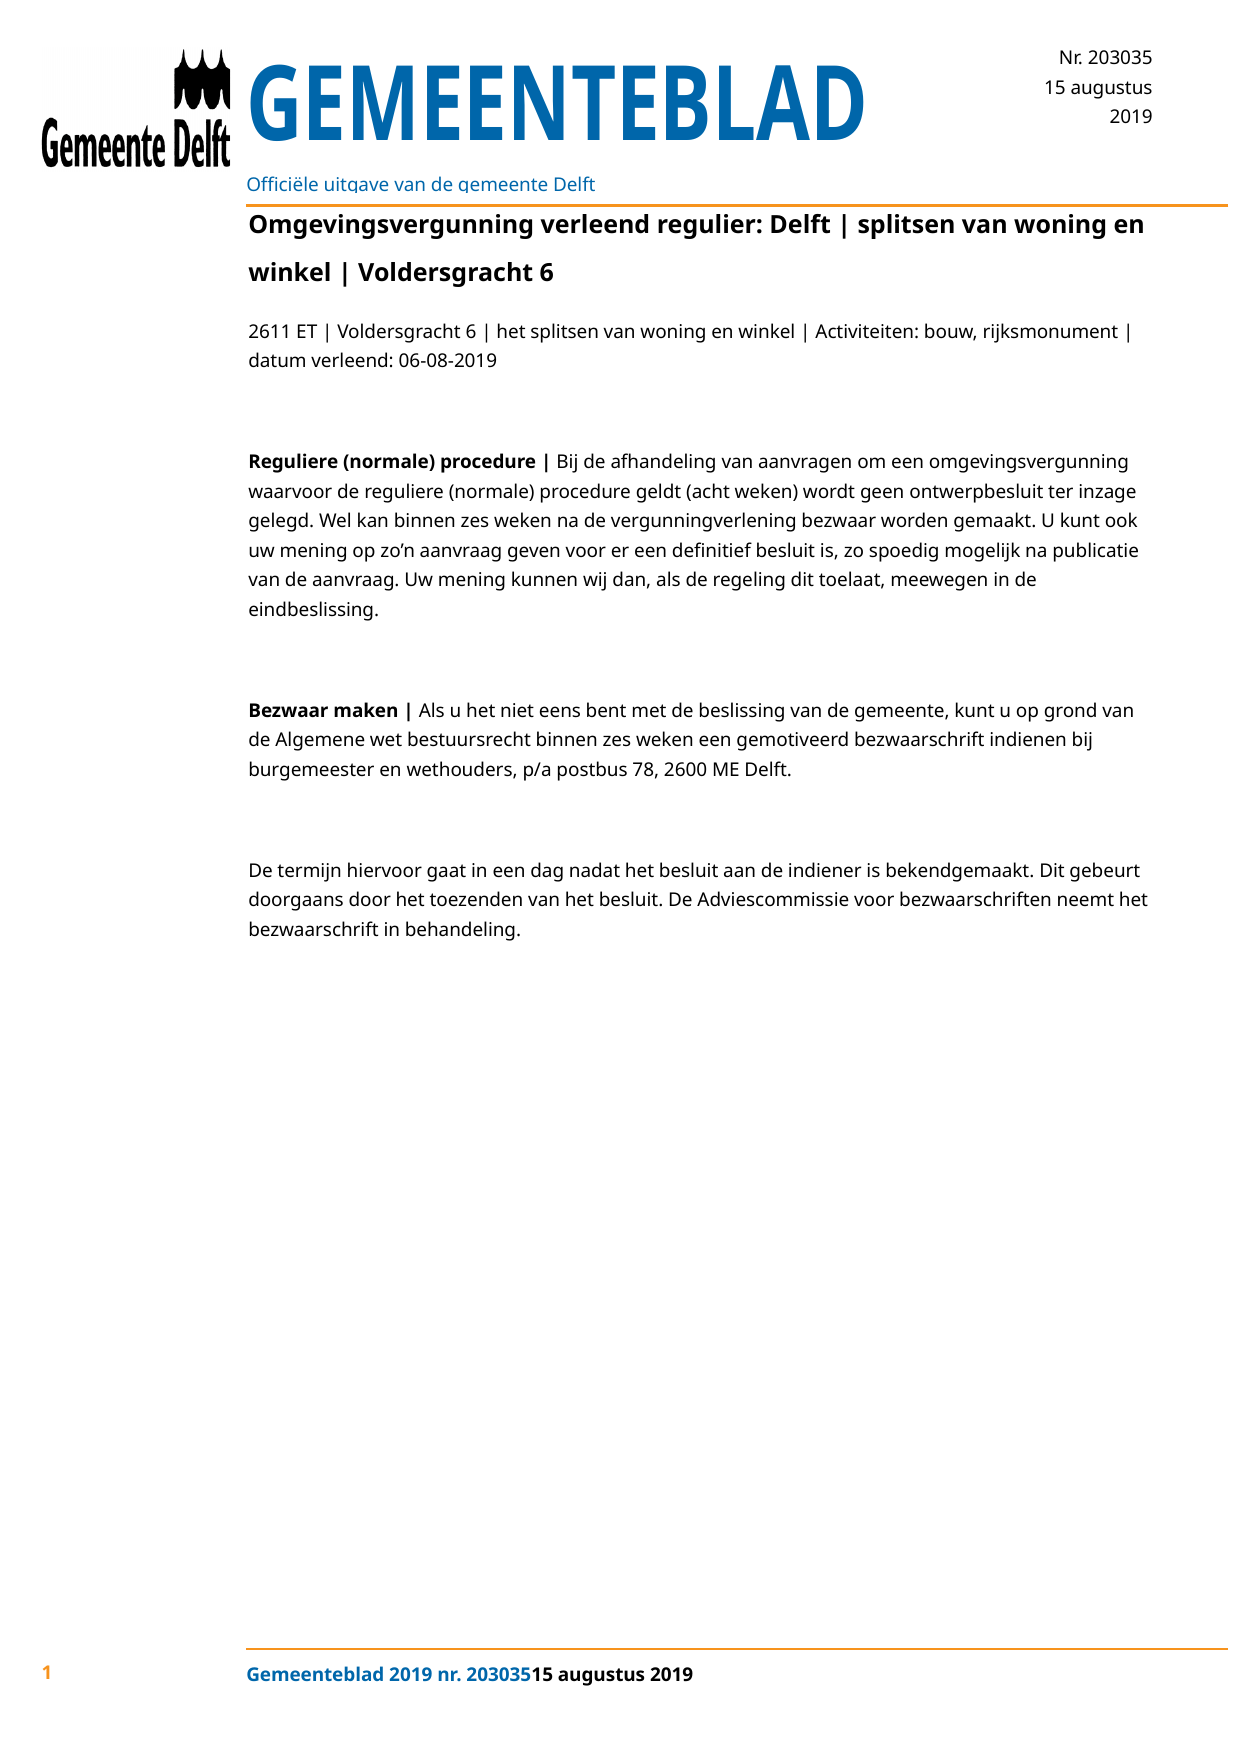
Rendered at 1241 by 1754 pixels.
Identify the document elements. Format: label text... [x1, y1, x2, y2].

picture [41, 47, 231, 172]
text Omgevingsvergunning verleend regulier: Delft | splitsen van woning en winkel | Voldersgracht 6 [248, 207, 1152, 288]
text Bezwaar maken | Als u het niet eens bent met de beslissing van de gemeente, kunt u op grond van de Algemene wet bestuursrecht binnen zes weken een gemotiveerd bezwaarschrift indienen bij burgemeester en wethouders, p/a postbus 78, 2600 ME Delft. [248, 697, 1152, 782]
text De termijn hiervoor gaat in een dag nadat het besluit aan de indiener is bekendgemaakt. Dit gebeurt doorgaans door het toezenden van het besluit. De Adviescommissie voor bezwaarschriften neemt het bezwaarschrift in behandeling. [248, 857, 1152, 942]
text 2611 ET | Voldersgracht 6 | het splitsen van woning en winkel | Activiteiten: bouw, rijksmonument | datum verleend: 06-08-2019 [248, 318, 1152, 373]
text Reguliere (normale) procedure | Bij de afhandeling van aanvragen om een omgevingsvergunning waarvoor de reguliere (normale) procedure geldt (acht weken) wordt geen ontwerpbesluit ter inzage gelegd. Wel kan binnen zes weken na de vergunningverlening bezwaar worden gemaakt. U kunt ook uw mening op zo’n aanvraag geven voor er een definitief besluit is, zo spoedig mogelijk na publicatie van de aanvraag. Uw mening kunnen wij dan, als de regeling dit toelaat, meewegen in de eindbeslissing. [248, 448, 1152, 622]
